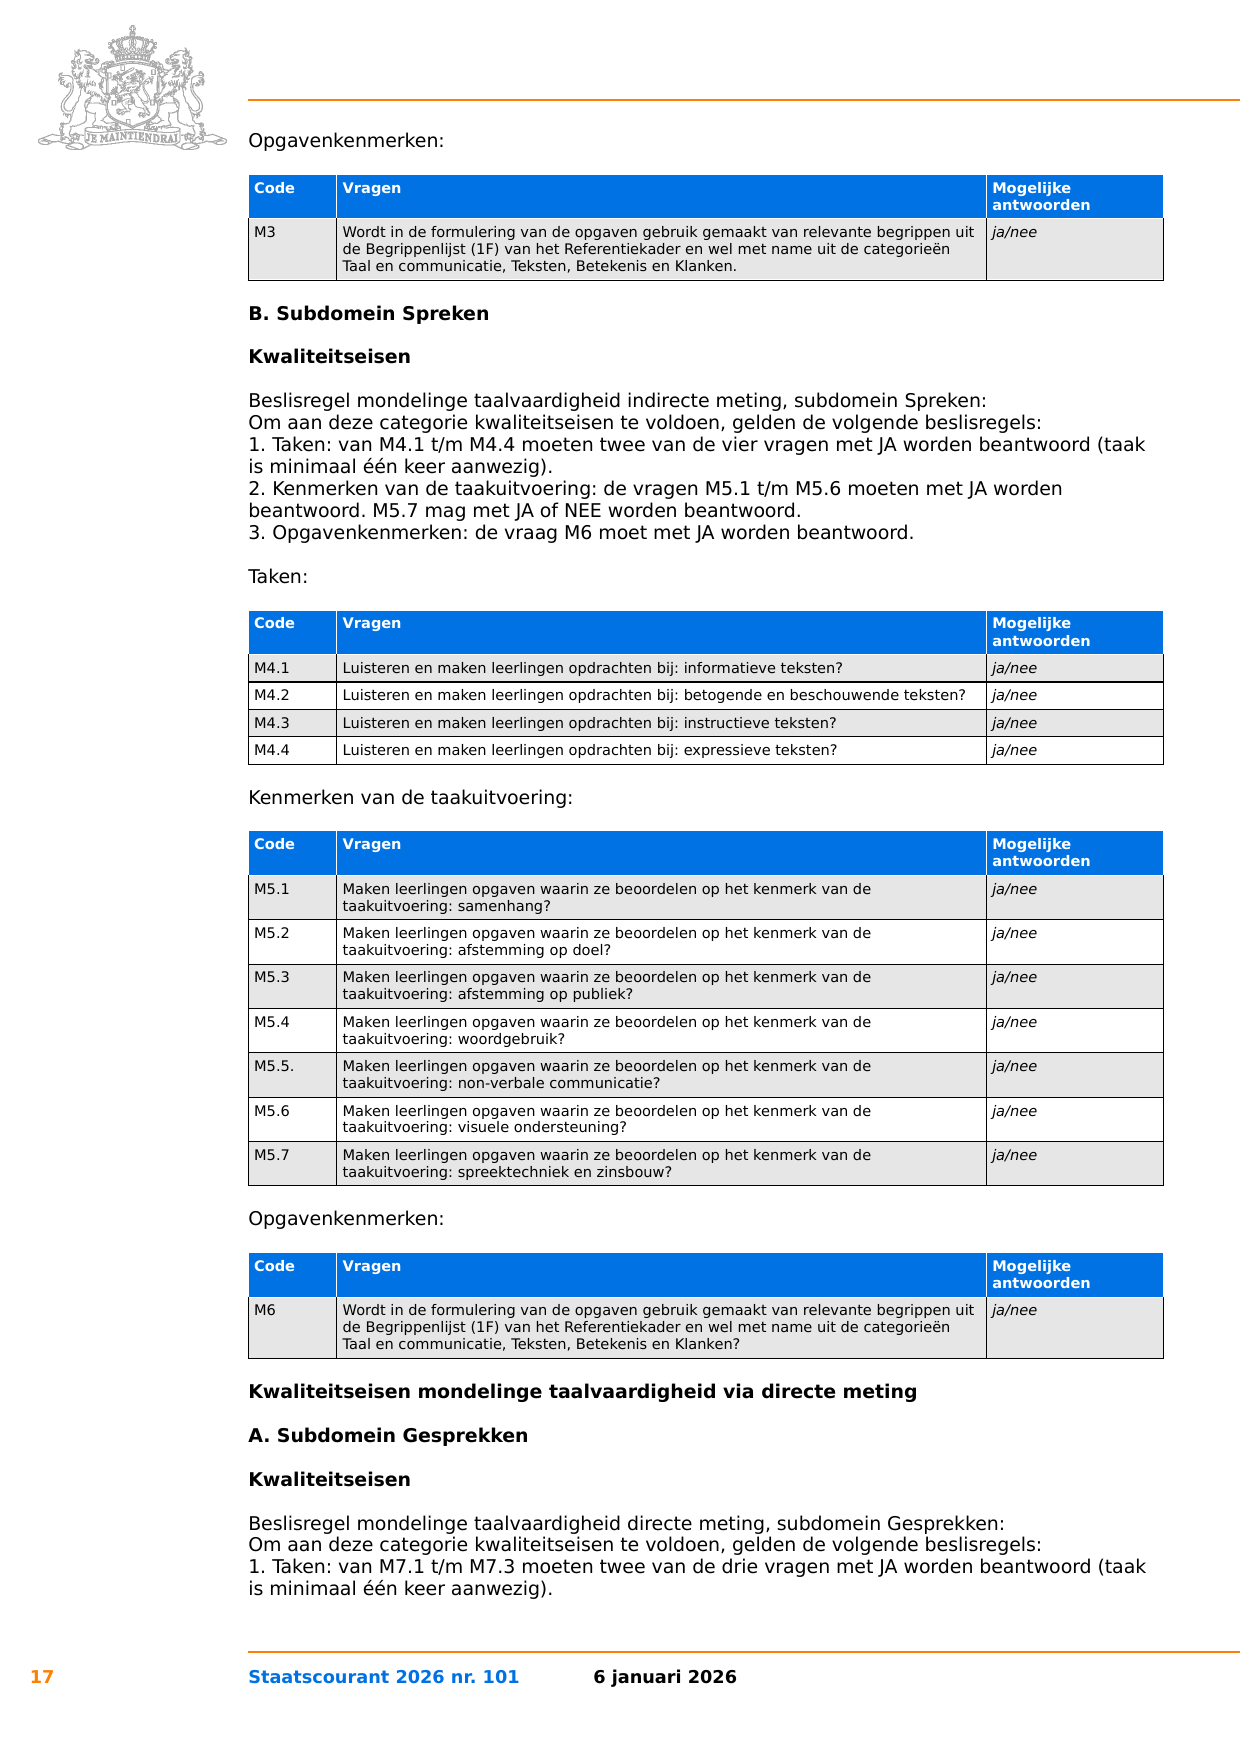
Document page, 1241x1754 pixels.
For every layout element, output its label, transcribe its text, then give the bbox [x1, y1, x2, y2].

table_header Vragen [337, 831, 986, 875]
text Opgavenkenmerken: [248, 130, 1163, 152]
text 1. Taken: van M7.1 t/m M7.3 moeten twee van de drie vragen met JA worden beantwoord (taak is minimaal één keer aanwezig). [248, 1556, 1163, 1600]
table_header Mogelijke antwoorden [987, 831, 1163, 875]
table_header Vragen [337, 1253, 986, 1297]
text Om aan deze categorie kwaliteitseisen te voldoen, gelden de volgende beslisregels: [248, 412, 1163, 434]
table_cell ja/nee [987, 1142, 1163, 1185]
table_cell ja/nee [987, 1298, 1163, 1358]
table_cell M5.7 [249, 1142, 336, 1185]
table_cell Maken leerlingen opgaven waarin ze beoordelen op het kenmerk van de taakuitvoering: visuele ondersteuning? [337, 1098, 986, 1141]
text Taken: [248, 566, 1163, 588]
table_cell M4.4 [249, 737, 336, 764]
table_cell M5.6 [249, 1098, 336, 1141]
table_header Code [249, 611, 336, 654]
table_cell M5.1 [249, 876, 336, 919]
table_header Vragen [337, 611, 986, 654]
table_cell ja/nee [987, 710, 1163, 736]
subtitle Kwaliteitseisen mondelinge taalvaardigheid via directe meting [248, 1381, 1163, 1403]
table_cell Luisteren en maken leerlingen opdrachten bij: informatieve teksten? [337, 655, 986, 681]
table_cell ja/nee [987, 655, 1163, 681]
subtitle A. Subdomein Gesprekken [248, 1425, 1163, 1447]
text Opgavenkenmerken: [248, 1208, 1163, 1230]
table_cell ja/nee [987, 1053, 1163, 1097]
table_header Mogelijke antwoorden [987, 175, 1163, 218]
table_cell Maken leerlingen opgaven waarin ze beoordelen op het kenmerk van de taakuitvoering: afstemming op publiek? [337, 965, 986, 1008]
table_header Mogelijke antwoorden [987, 1253, 1163, 1297]
table_header Code [249, 831, 336, 875]
table_cell M4.3 [249, 710, 336, 736]
text 3. Opgavenkenmerken: de vraag M6 moet met JA worden beantwoord. [248, 522, 1163, 544]
table_cell M5.2 [249, 920, 336, 963]
text Beslisregel mondelinge taalvaardigheid directe meting, subdomein Gesprekken: [248, 1512, 1163, 1534]
table_header Mogelijke antwoorden [987, 611, 1163, 654]
table_header Code [249, 175, 336, 218]
table_cell M5.5. [249, 1053, 336, 1097]
table_cell Luisteren en maken leerlingen opdrachten bij: expressieve teksten? [337, 737, 986, 764]
table_cell Wordt in de formulering van de opgaven gebruik gemaakt van relevante begrippen uit de Begrippenlijst (1F) van het Referentiekader en wel met name uit de categorieën Taal en communicatie, Teksten, Betekenis en Klanken? [337, 1298, 986, 1358]
table_cell M5.4 [249, 1009, 336, 1052]
table_cell ja/nee [987, 920, 1163, 963]
table_cell ja/nee [987, 737, 1163, 764]
table_cell M6 [249, 1298, 336, 1358]
text 2. Kenmerken van de taakuitvoering: de vragen M5.1 t/m M5.6 moeten met JA worden beantwoord. M5.7 mag met JA of NEE worden beantwoord. [248, 478, 1163, 522]
table_cell ja/nee [987, 965, 1163, 1008]
table_cell ja/nee [987, 1098, 1163, 1141]
subtitle Kwaliteitseisen [248, 1468, 1163, 1491]
picture [38, 25, 227, 150]
text Om aan deze categorie kwaliteitseisen te voldoen, gelden de volgende beslisregels: [248, 1534, 1163, 1556]
subtitle B. Subdomein Spreken [248, 302, 1163, 324]
table_cell ja/nee [987, 1009, 1163, 1052]
table_cell M5.3 [249, 965, 336, 1008]
table_header Vragen [337, 175, 986, 218]
table_header Code [249, 1253, 336, 1297]
text Kenmerken van de taakuitvoering: [248, 787, 1163, 808]
subtitle Kwaliteitseisen [248, 346, 1163, 368]
table_cell Maken leerlingen opgaven waarin ze beoordelen op het kenmerk van de taakuitvoering: non-verbale communicatie? [337, 1053, 986, 1097]
table_cell M4.1 [249, 655, 336, 681]
table_cell Wordt in de formulering van de opgaven gebruik gemaakt van relevante begrippen uit de Begrippenlijst (1F) van het Referentiekader en wel met name uit de categorieën Taal en communicatie, Teksten, Betekenis en Klanken. [337, 219, 986, 279]
table_cell Maken leerlingen opgaven waarin ze beoordelen op het kenmerk van de taakuitvoering: afstemming op doel? [337, 920, 986, 963]
text Beslisregel mondelinge taalvaardigheid indirecte meting, subdomein Spreken: [248, 390, 1163, 412]
table_cell ja/nee [987, 683, 1163, 709]
table_cell Maken leerlingen opgaven waarin ze beoordelen op het kenmerk van de taakuitvoering: spreektechniek en zinsbouw? [337, 1142, 986, 1185]
table_cell M3 [249, 219, 336, 279]
table_cell Luisteren en maken leerlingen opdrachten bij: betogende en beschouwende teksten? [337, 683, 986, 709]
table_cell M4.2 [249, 683, 336, 709]
table_cell Maken leerlingen opgaven waarin ze beoordelen op het kenmerk van de taakuitvoering: woordgebruik? [337, 1009, 986, 1052]
table_cell ja/nee [987, 219, 1163, 279]
table_cell Luisteren en maken leerlingen opdrachten bij: instructieve teksten? [337, 710, 986, 736]
text 1. Taken: van M4.1 t/m M4.4 moeten twee van de vier vragen met JA worden beantwoord (taak is minimaal één keer aanwezig). [248, 434, 1163, 478]
table_cell ja/nee [987, 876, 1163, 919]
table_cell Maken leerlingen opgaven waarin ze beoordelen op het kenmerk van de taakuitvoering: samenhang? [337, 876, 986, 919]
